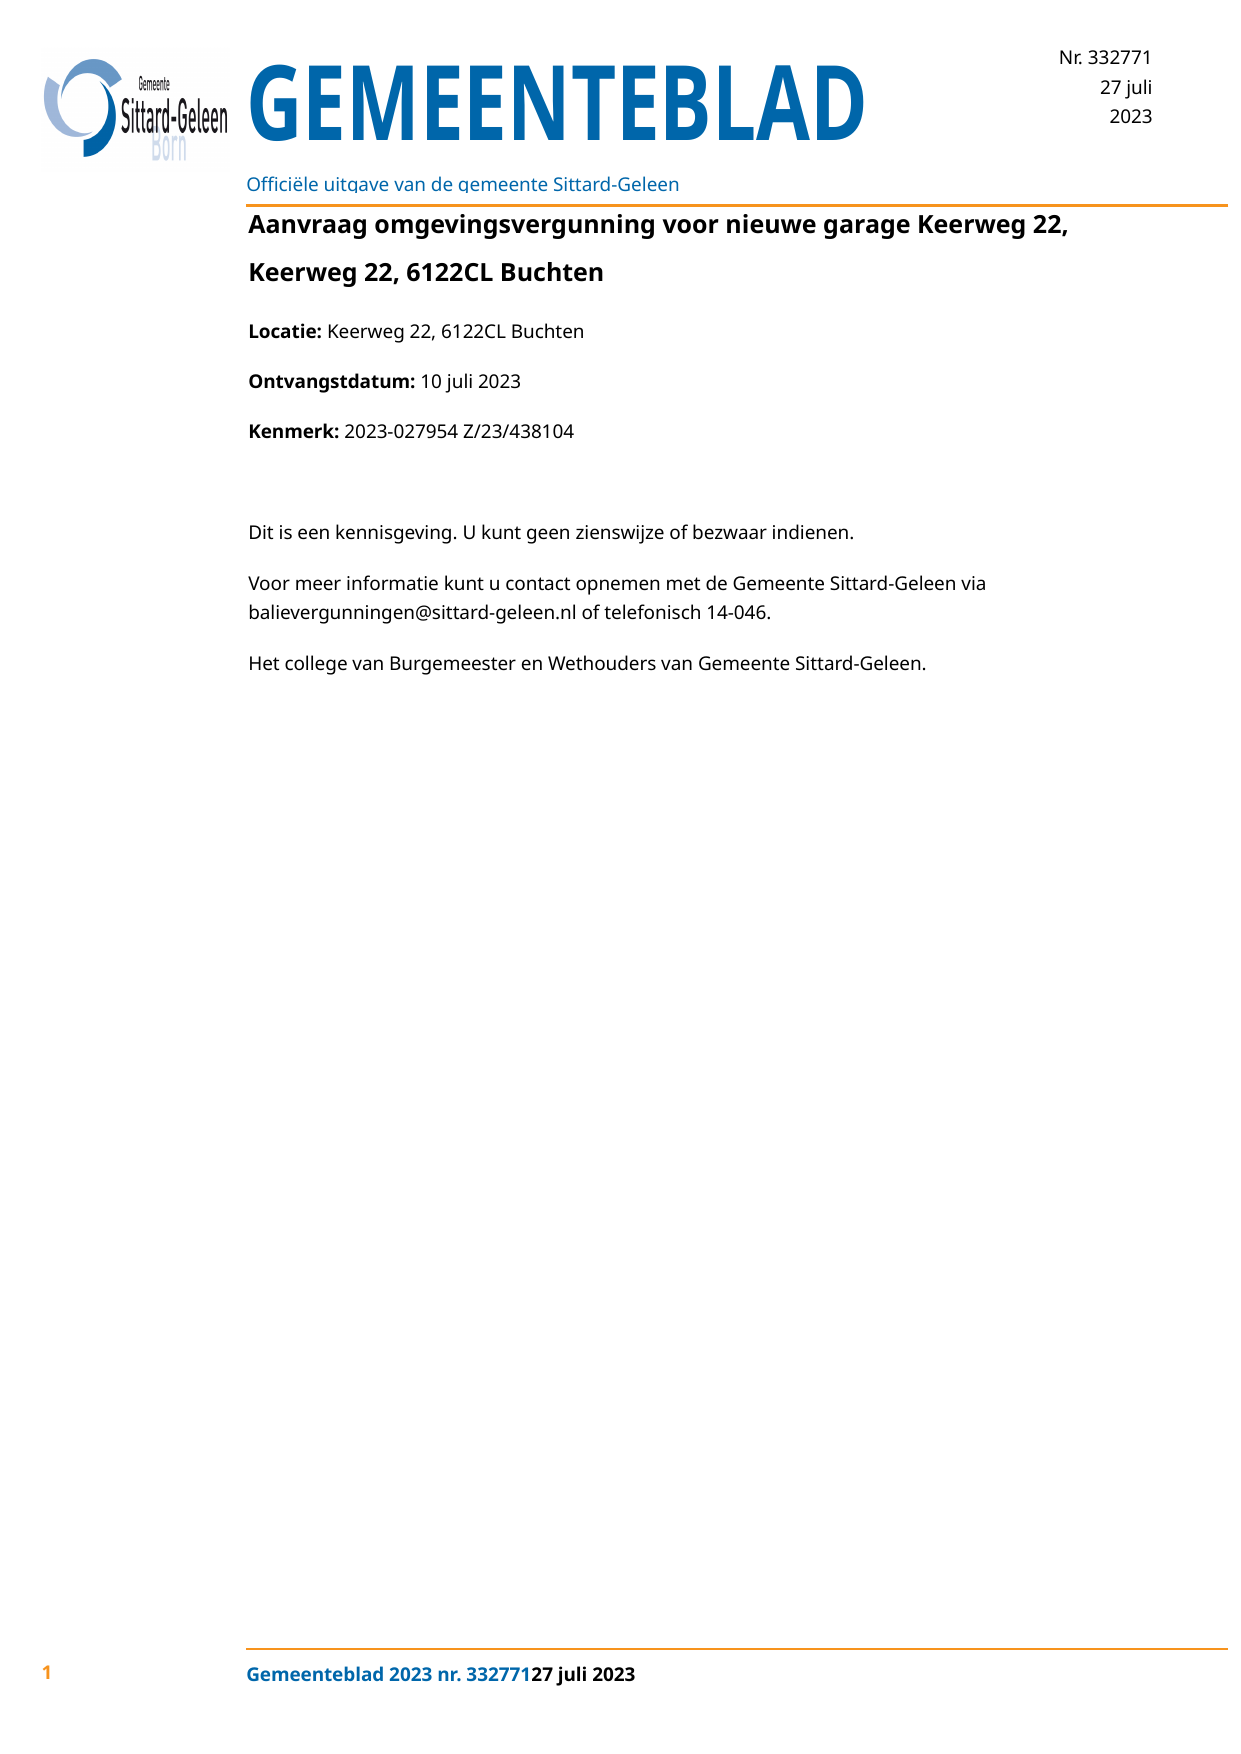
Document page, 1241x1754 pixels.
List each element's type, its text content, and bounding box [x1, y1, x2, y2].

text Locatie: Keerweg 22, 6122CL Buchten [248, 318, 1152, 344]
text Ontvangstdatum: 10 juli 2023 [248, 368, 1152, 394]
text Dit is een kennisgeving. U kunt geen zienswijze of bezwaar indienen. [248, 519, 1152, 545]
text Kenmerk: 2023-027954 Z/23/438104 [248, 419, 1152, 444]
text Aanvraag omgevingsvergunning voor nieuwe garage Keerweg 22, Keerweg 22, 6122CL Buchten [248, 207, 1152, 288]
picture [41, 47, 231, 172]
text Het college van Burgemeester en Wethouders van Gemeente Sittard-Geleen. [248, 650, 1152, 676]
text Voor meer informatie kunt u contact opnemen met de Gemeente Sittard-Geleen via balievergunningen@sittard-geleen.nl of telefonisch 14-046. [248, 570, 1152, 625]
